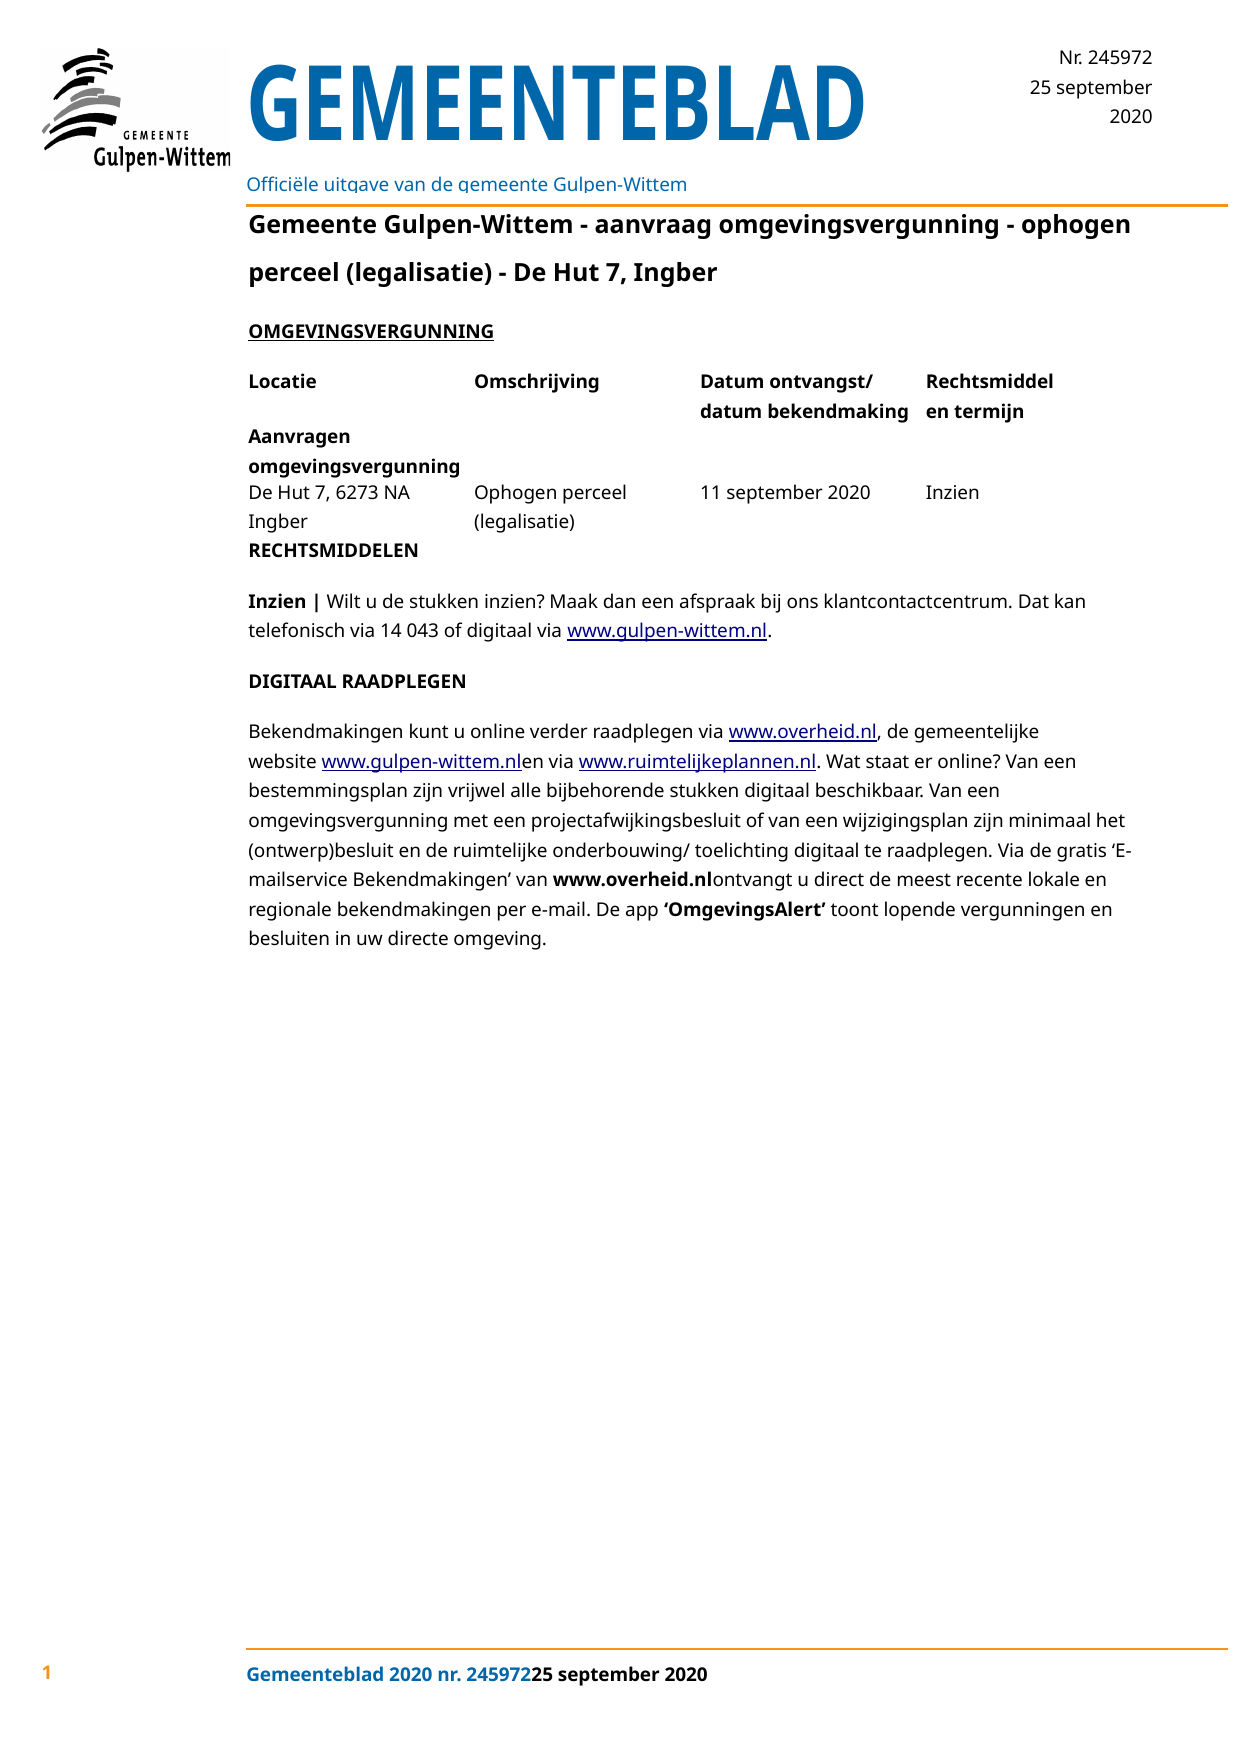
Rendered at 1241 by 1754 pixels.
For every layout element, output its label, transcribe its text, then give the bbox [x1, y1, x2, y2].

picture [41, 47, 231, 172]
text Bekendmakingen kunt u online verder raadplegen via www.overheid.nl, de gemeentelijke website www.gulpen-wittem.nlen via www.ruimtelijkeplannen.nl. Wat staat er online? Van een bestemmingsplan zijn vrijwel alle bijbehorende stukken digitaal beschikbaar. Van een omgevingsvergunning met een projectafwijkingsbesluit of van een wijzigingsplan zijn minimaal het (ontwerp)besluit en de ruimtelijke onderbouwing/ toelichting digitaal te raadplegen. Via de gratis ‘E-mailservice Bekendmakingen’ van www.overheid.nlontvangt u direct de meest recente lokale en regionale bekendmakingen per e-mail. De app ‘OmgevingsAlert’ toont lopende vergunningen en besluiten in uw directe omgeving. [248, 718, 1152, 951]
table_header Omschrijving [474, 369, 700, 424]
text Inzien | Wilt u de stukken inzien? Maak dan een afspraak bij ons klantcontactcentrum. Dat kan telefonisch via 14 043 of digitaal via www.gulpen-wittem.nl. [248, 588, 1152, 643]
table_header Datum ontvangst/ datum bekendmaking [700, 369, 926, 424]
text Gemeente Gulpen-Wittem - aanvraag omgevingsvergunning - ophogen perceel (legalisatie) - De Hut 7, Ingber [248, 207, 1152, 288]
text RECHTSMIDDELEN [248, 538, 1152, 563]
text DIGITAAL RAADPLEGEN [248, 668, 1152, 694]
table_cell Inzien [926, 479, 1152, 534]
text OMGEVINGSVERGUNNING [248, 318, 1152, 344]
table_cell De Hut 7, 6273 NA Ingber [248, 479, 474, 534]
table_cell [474, 424, 700, 479]
table_cell Aanvragen omgevingsvergunning [248, 424, 474, 479]
table_cell [700, 424, 926, 479]
table_cell 11 september 2020 [700, 479, 926, 534]
table_header Locatie [248, 369, 474, 424]
table_cell Ophogen perceel (legalisatie) [474, 479, 700, 534]
table_cell [926, 424, 1152, 479]
table_header Rechtsmiddel en termijn [926, 369, 1152, 424]
